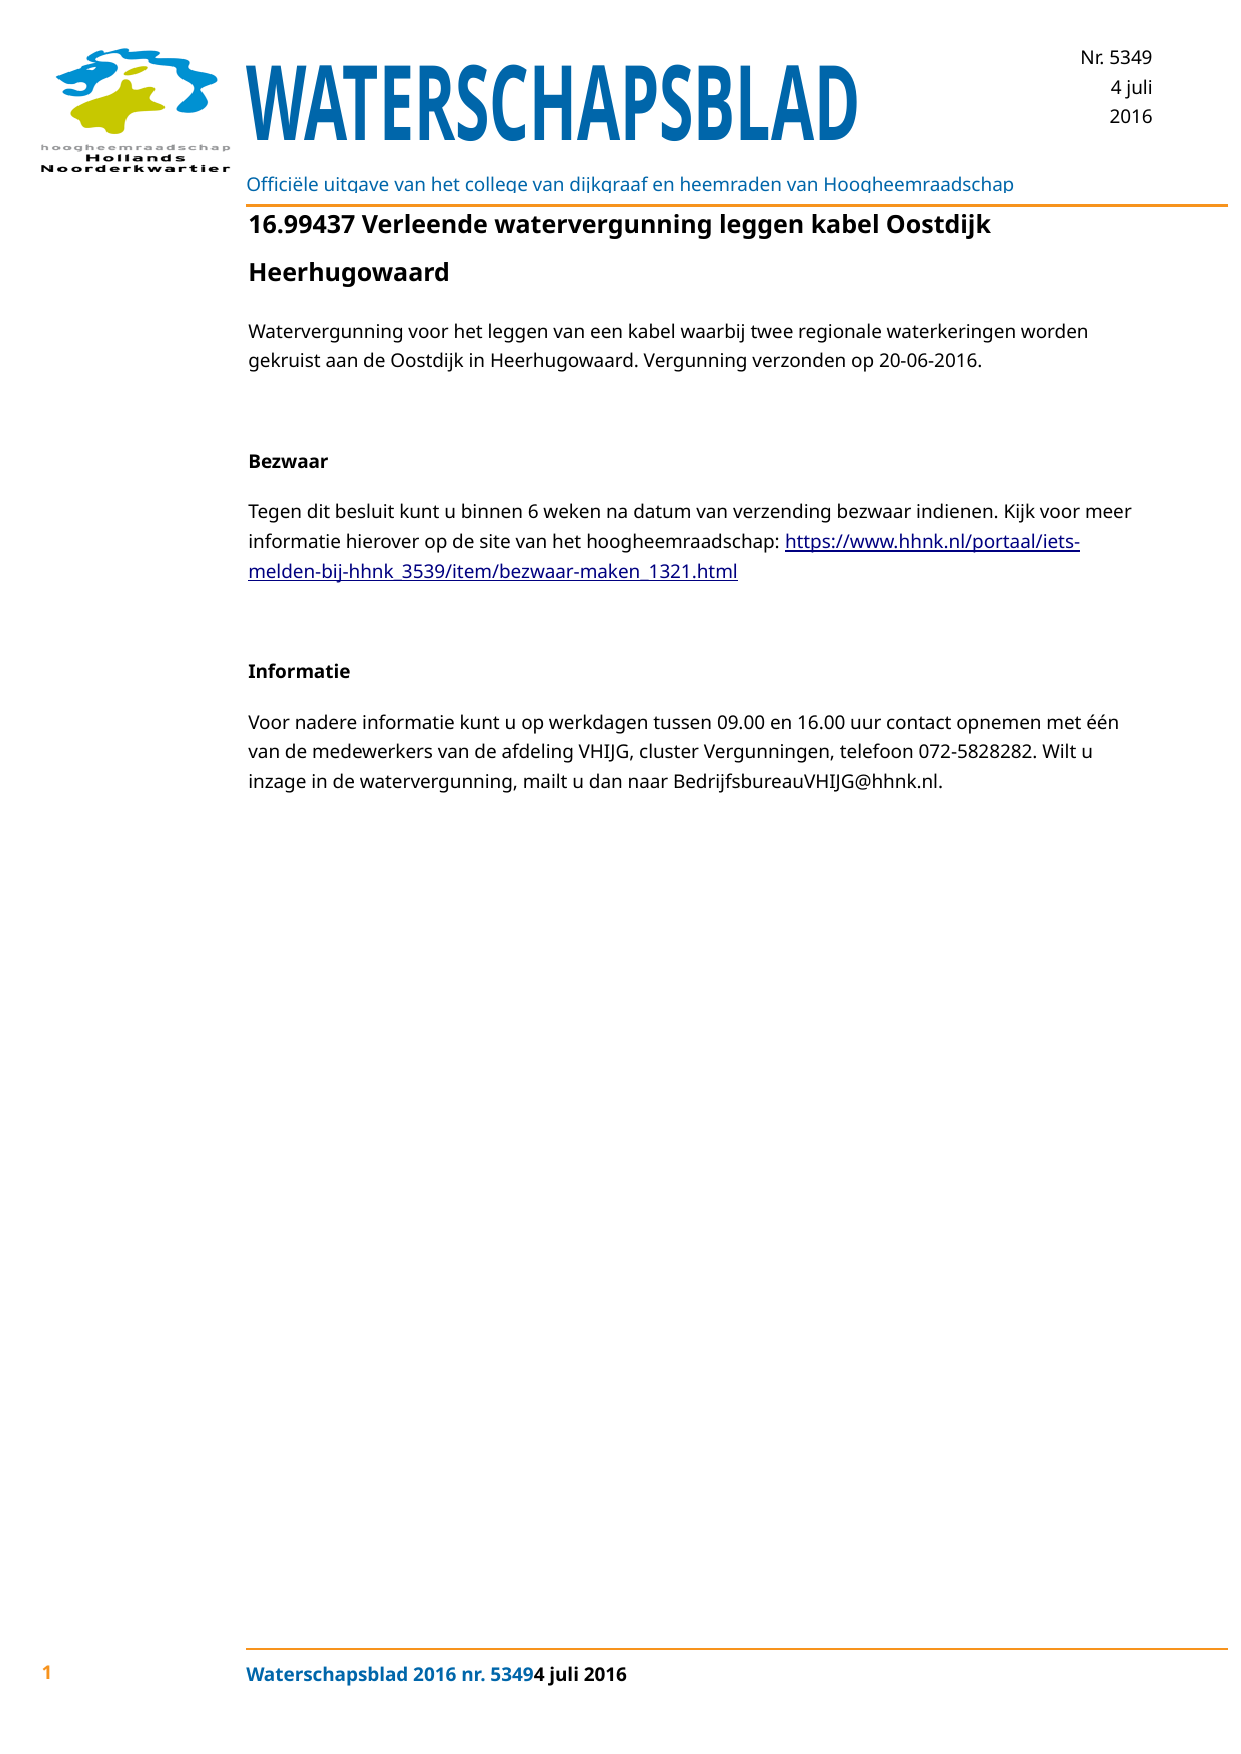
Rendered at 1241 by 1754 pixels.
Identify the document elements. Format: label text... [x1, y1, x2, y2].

text 16.99437 Verleende watervergunning leggen kabel Oostdijk Heerhugowaard [248, 207, 1152, 288]
picture [41, 47, 231, 172]
text Tegen dit besluit kunt u binnen 6 weken na datum van verzending bezwaar indienen. Kijk voor meer informatie hierover op de site van het hoogheemraadschap: https://www.hhnk.nl/portaal/iets-melden-bij-hhnk_3539/item/bezwaar-maken_1321.html [248, 499, 1152, 584]
text Bezwaar [248, 448, 1152, 474]
text Watervergunning voor het leggen van een kabel waarbij twee regionale waterkeringen worden gekruist aan de Oostdijk in Heerhugowaard. Vergunning verzonden op 20-06-2016. [248, 318, 1152, 373]
text Voor nadere informatie kunt u op werkdagen tussen 09.00 en 16.00 uur contact opnemen met één van de medewerkers van de afdeling VHIJG, cluster Vergunningen, telefoon 072-5828282. Wilt u inzage in de watervergunning, mailt u dan naar BedrijfsbureauVHIJG@hhnk.nl. [248, 709, 1152, 794]
text Informatie [248, 659, 1152, 684]
